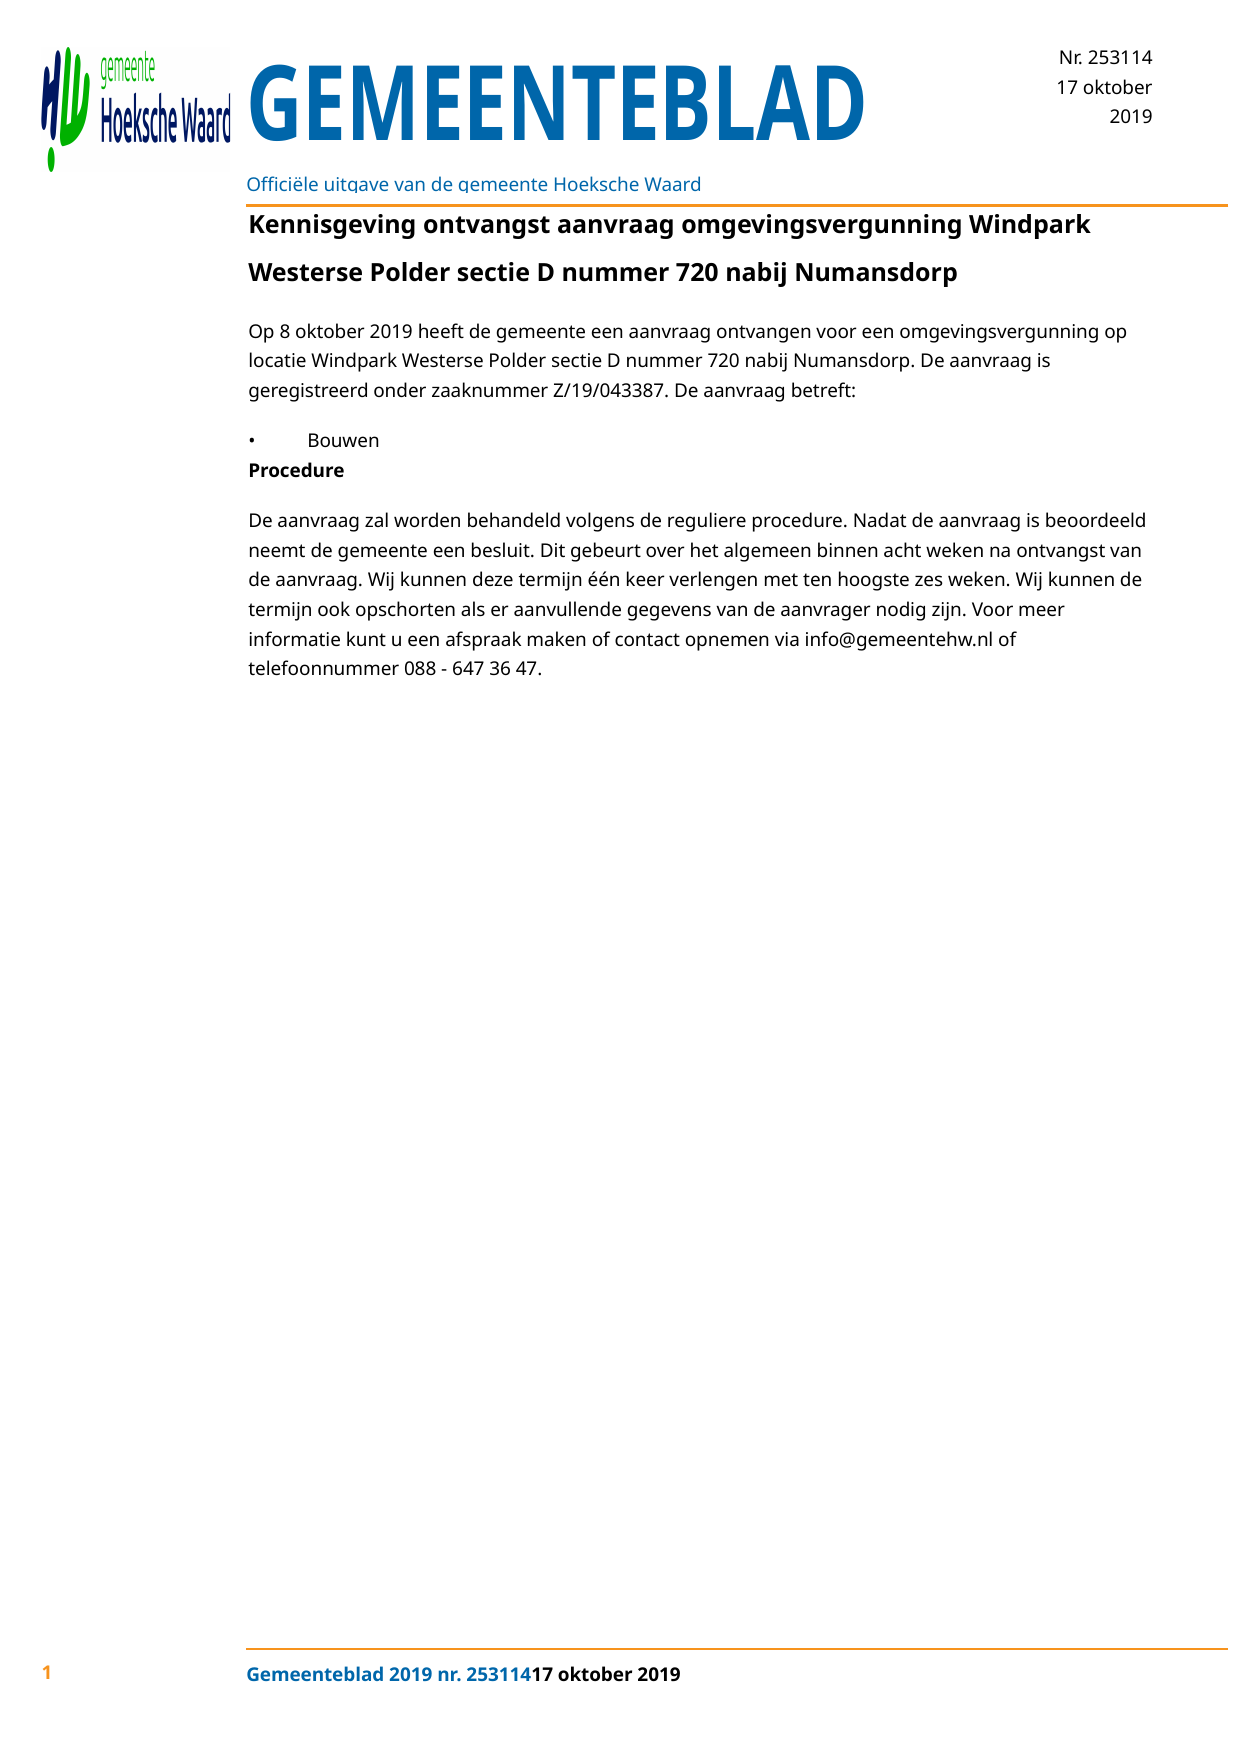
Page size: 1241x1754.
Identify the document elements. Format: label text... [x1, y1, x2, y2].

list Bouwen [248, 427, 1152, 453]
text Procedure [248, 457, 1152, 483]
text Op 8 oktober 2019 heeft de gemeente een aanvraag ontvangen voor een omgevingsvergunning op locatie Windpark Westerse Polder sectie D nummer 720 nabij Numansdorp. De aanvraag is geregistreerd onder zaaknummer Z/19/043387. De aanvraag betreft: [248, 318, 1152, 403]
text Kennisgeving ontvangst aanvraag omgevingsvergunning Windpark Westerse Polder sectie D nummer 720 nabij Numansdorp [248, 207, 1152, 288]
text De aanvraag zal worden behandeld volgens de reguliere procedure. Nadat de aanvraag is beoordeeld neemt de gemeente een besluit. Dit gebeurt over het algemeen binnen acht weken na ontvangst van de aanvraag. Wij kunnen deze termijn één keer verlengen met ten hoogste zes weken. Wij kunnen de termijn ook opschorten als er aanvullende gegevens van de aanvrager nodig zijn. Voor meer informatie kunt u een afspraak maken of contact opnemen via info@gemeentehw.nl of telefoonnummer 088 - 647 36 47. [248, 507, 1152, 681]
picture [41, 47, 231, 172]
